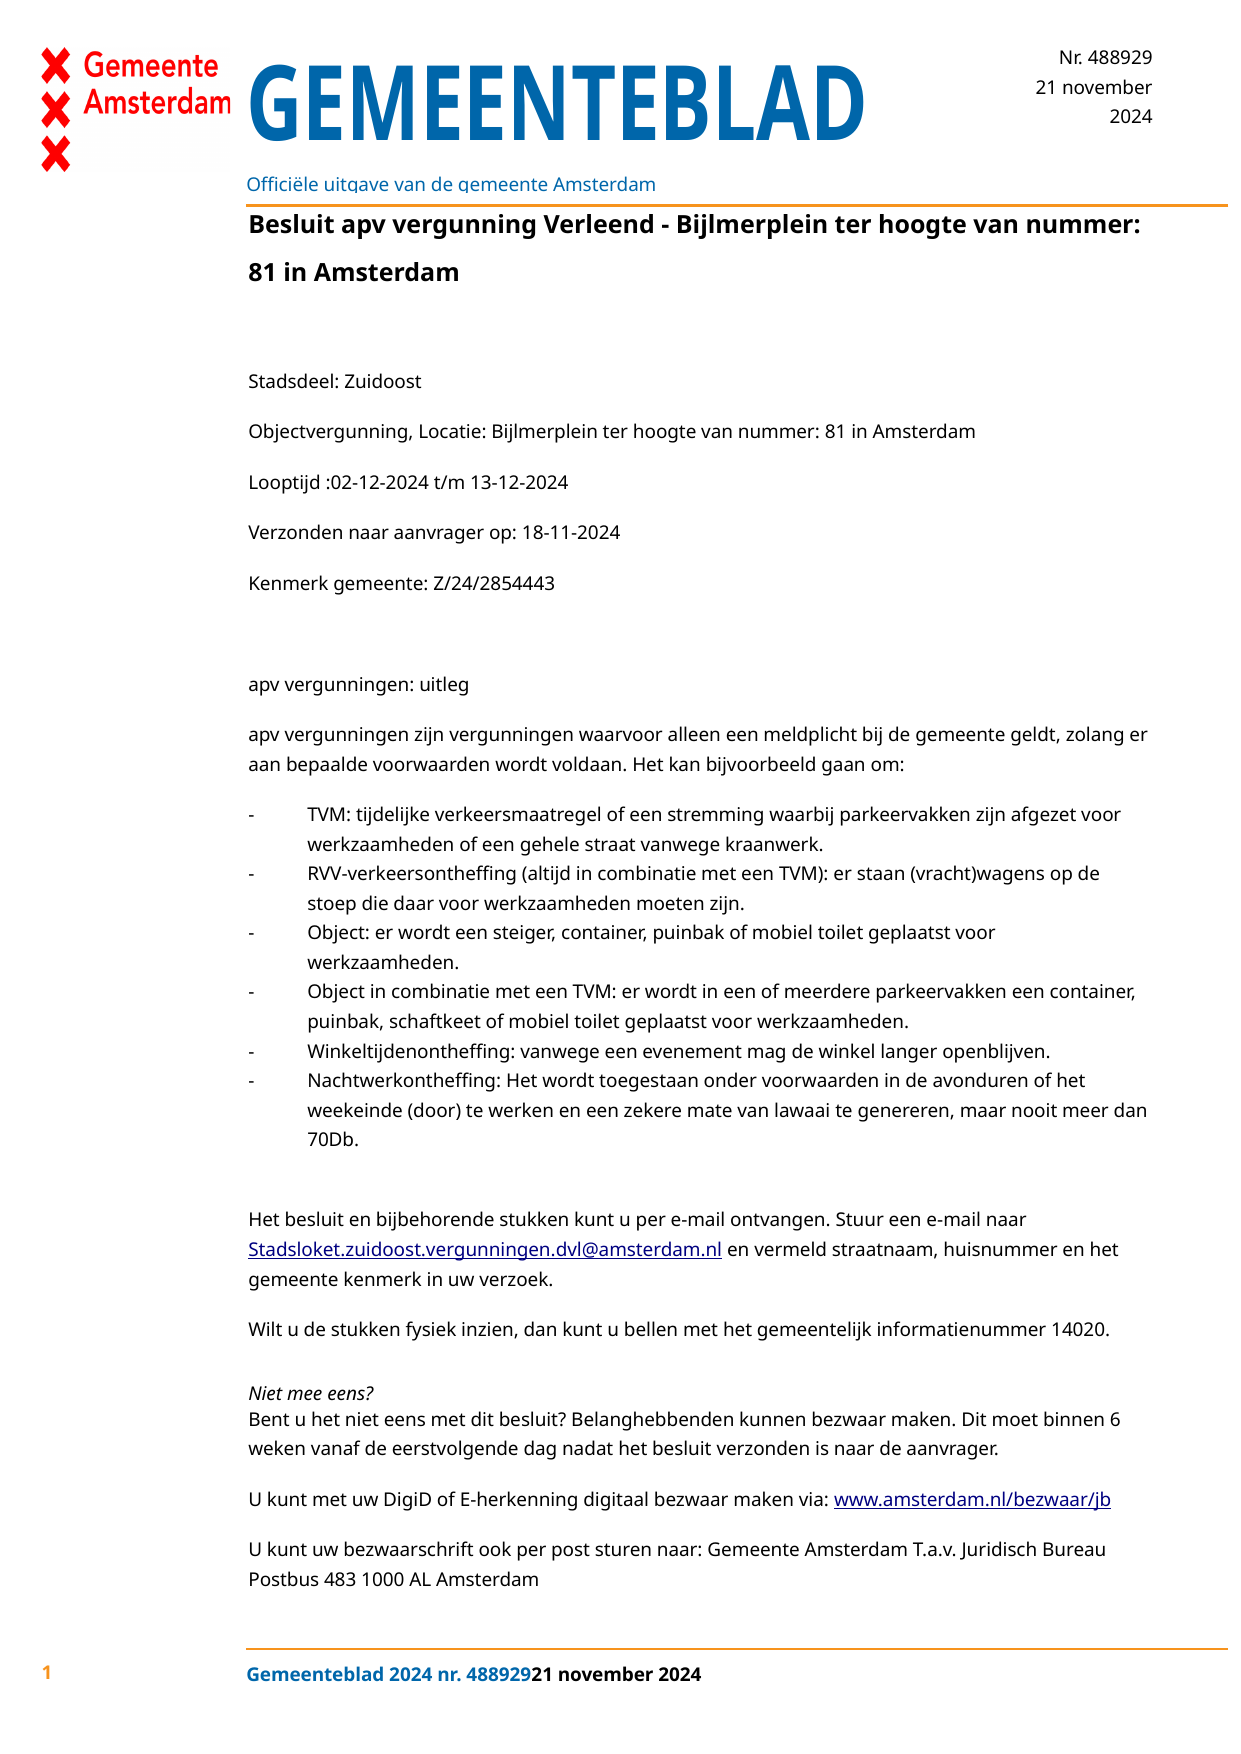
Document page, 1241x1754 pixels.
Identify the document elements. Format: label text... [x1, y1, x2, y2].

text Het besluit en bijbehorende stukken kunt u per e-mail ontvangen. Stuur een e-mail naar Stadsloket.zuidoost.vergunningen.dvl@amsterdam.nl en vermeld straatnaam, huisnummer en het gemeente kenmerk in uw verzoek. [248, 1207, 1152, 1292]
list RVV-verkeersontheffing (altijd in combinatie met een TVM): er staan (vracht)wagens op de stoep die daar voor werkzaamheden moeten zijn. [248, 860, 1152, 916]
list TVM: tijdelijke verkeersmaatregel of een stremming waarbij parkeervakken zijn afgezet voor werkzaamheden of een gehele straat vanwege kraanwerk. [248, 801, 1152, 857]
text Niet mee eens? [248, 1380, 1152, 1406]
text apv vergunningen: uitleg [248, 671, 1152, 697]
list Winkeltijdenontheffing: vanwege een evenement mag de winkel langer openblijven. [248, 1038, 1152, 1064]
text U kunt met uw DigiD of E-herkenning digitaal bezwaar maken via: www.amsterdam.nl/bezwaar/jb [248, 1486, 1152, 1512]
text Besluit apv vergunning Verleend - Bijlmerplein ter hoogte van nummer: 81 in Amsterdam [248, 207, 1152, 288]
list Nachtwerkontheffing: Het wordt toegestaan onder voorwaarden in de avonduren of het weekeinde (door) te werken en een zekere mate van lawaai te genereren, maar nooit meer dan 70Db. [248, 1067, 1152, 1152]
text Looptijd :02-12-2024 t/m 13-12-2024 [248, 469, 1152, 495]
list Object: er wordt een steiger, container, puinbak of mobiel toilet geplaatst voor werkzaamheden. [248, 919, 1152, 975]
list Object in combinatie met een TVM: er wordt in een of meerdere parkeervakken een container, puinbak, schaftkeet of mobiel toilet geplaatst voor werkzaamheden. [248, 979, 1152, 1034]
text Bent u het niet eens met dit besluit? Belanghebbenden kunnen bezwaar maken. Dit moet binnen 6 weken vanaf de eerstvolgende dag nadat het besluit verzonden is naar de aanvrager. [248, 1406, 1152, 1461]
text Stadsdeel: Zuidoost [248, 368, 1152, 394]
text Verzonden naar aanvrager op: 18-11-2024 [248, 519, 1152, 545]
text U kunt uw bezwaarschrift ook per post sturen naar: Gemeente Amsterdam T.a.v. Juridisch Bureau Postbus 483 1000 AL Amsterdam [248, 1536, 1152, 1592]
text apv vergunningen zijn vergunningen waarvoor alleen een meldplicht bij de gemeente geldt, zolang er aan bepaalde voorwaarden wordt voldaan. Het kan bijvoorbeeld gaan om: [248, 721, 1152, 777]
text Objectvergunning, Locatie: Bijlmerplein ter hoogte van nummer: 81 in Amsterdam [248, 419, 1152, 444]
text Kenmerk gemeente: Z/24/2854443 [248, 570, 1152, 596]
picture [41, 47, 231, 172]
text Wilt u de stukken fysiek inzien, dan kunt u bellen met het gemeentelijk informatienummer 14020. [248, 1316, 1152, 1342]
